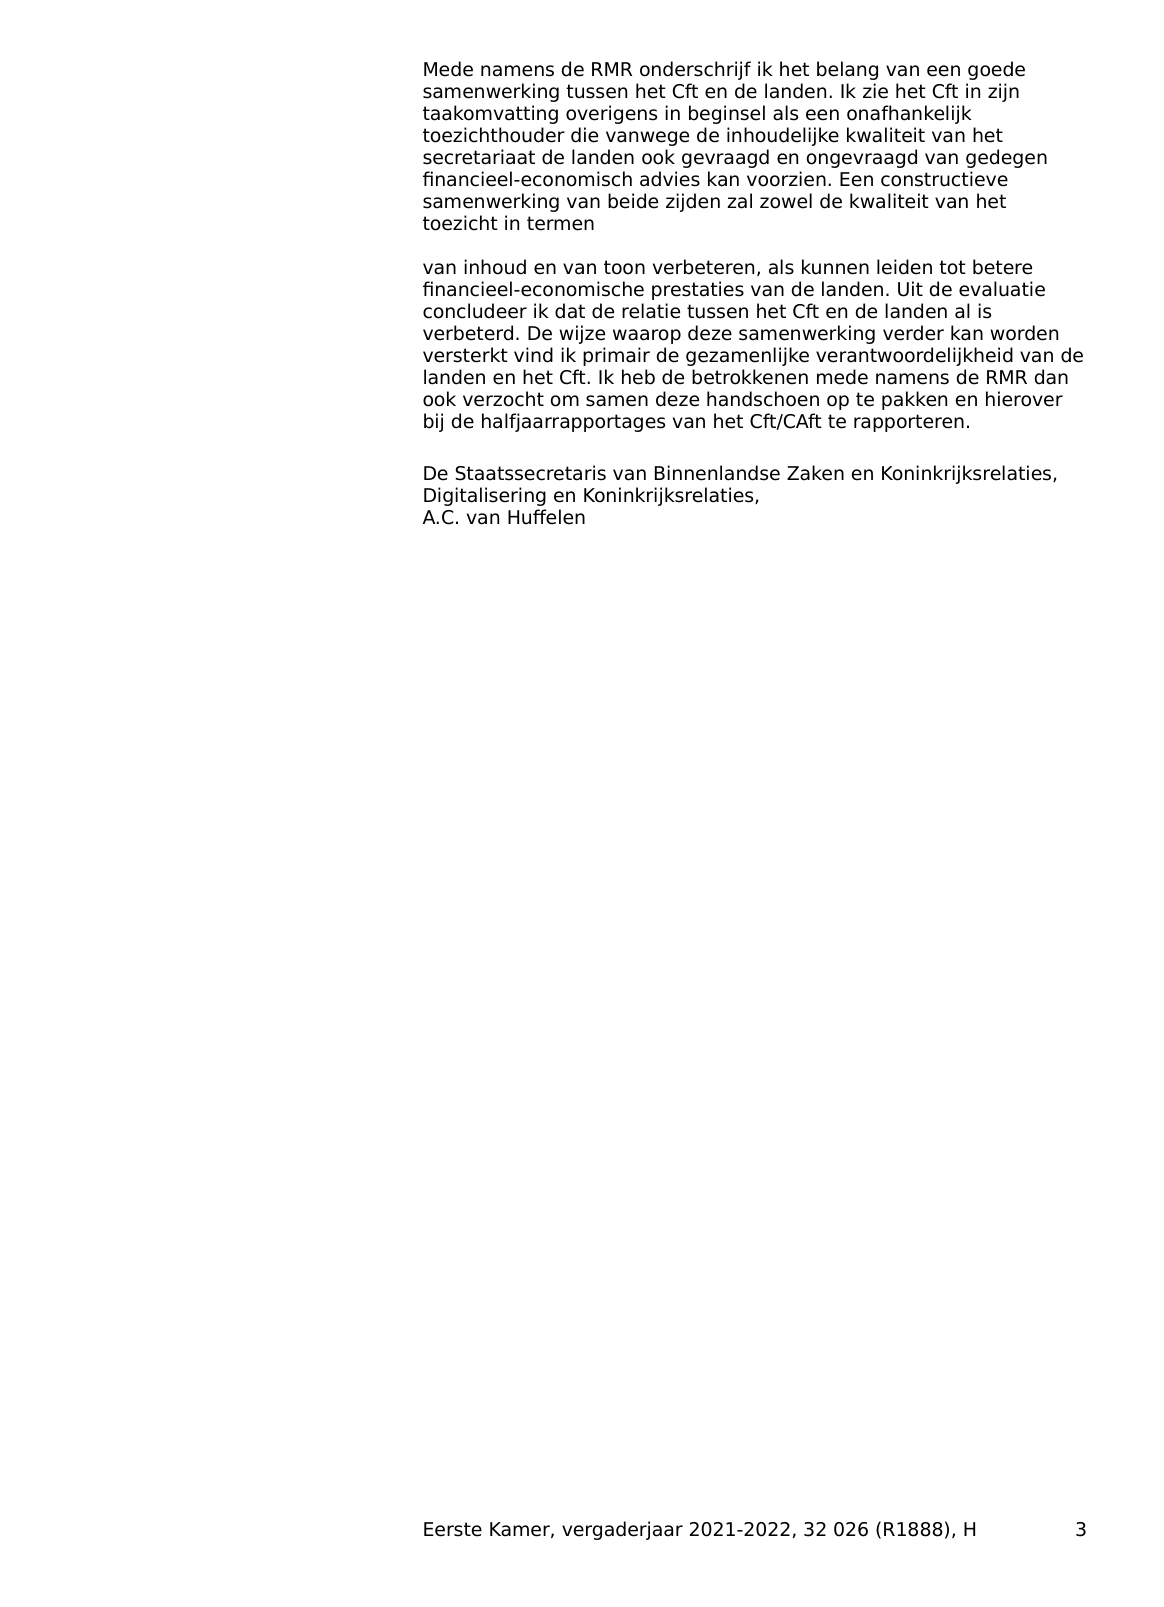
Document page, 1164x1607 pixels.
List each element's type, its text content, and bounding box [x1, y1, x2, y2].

text Mede namens de RMR onderschrijf ik het belang van een goede samenwerking tussen het Cft en de landen. Ik zie het Cft in zijn taakomvatting overigens in beginsel als een onafhankelijk toezichthouder die vanwege de inhoudelijke kwaliteit van het secretariaat de landen ook gevraagd en ongevraagd van gedegen financieel-economisch advies kan voorzien. Een constructieve samenwerking van beide zijden zal zowel de kwaliteit van het toezicht in termen [422, 59, 1087, 235]
text De Staatssecretaris van Binnenlandse Zaken en Koninkrijksrelaties, Digitalisering en Koninkrijksrelaties, A.C. van Huffelen [422, 463, 1087, 529]
text van inhoud en van toon verbeteren, als kunnen leiden tot betere financieel-economische prestaties van de landen. Uit de evaluatie concludeer ik dat de relatie tussen het Cft en de landen al is verbeterd. De wijze waarop deze samenwerking verder kan worden versterkt vind ik primair de gezamenlijke verantwoordelijkheid van de landen en het Cft. Ik heb de betrokkenen mede namens de RMR dan ook verzocht om samen deze handschoen op te pakken en hierover bij de halfjaarrapportages van het Cft/CAft te rapporteren. [422, 257, 1087, 433]
